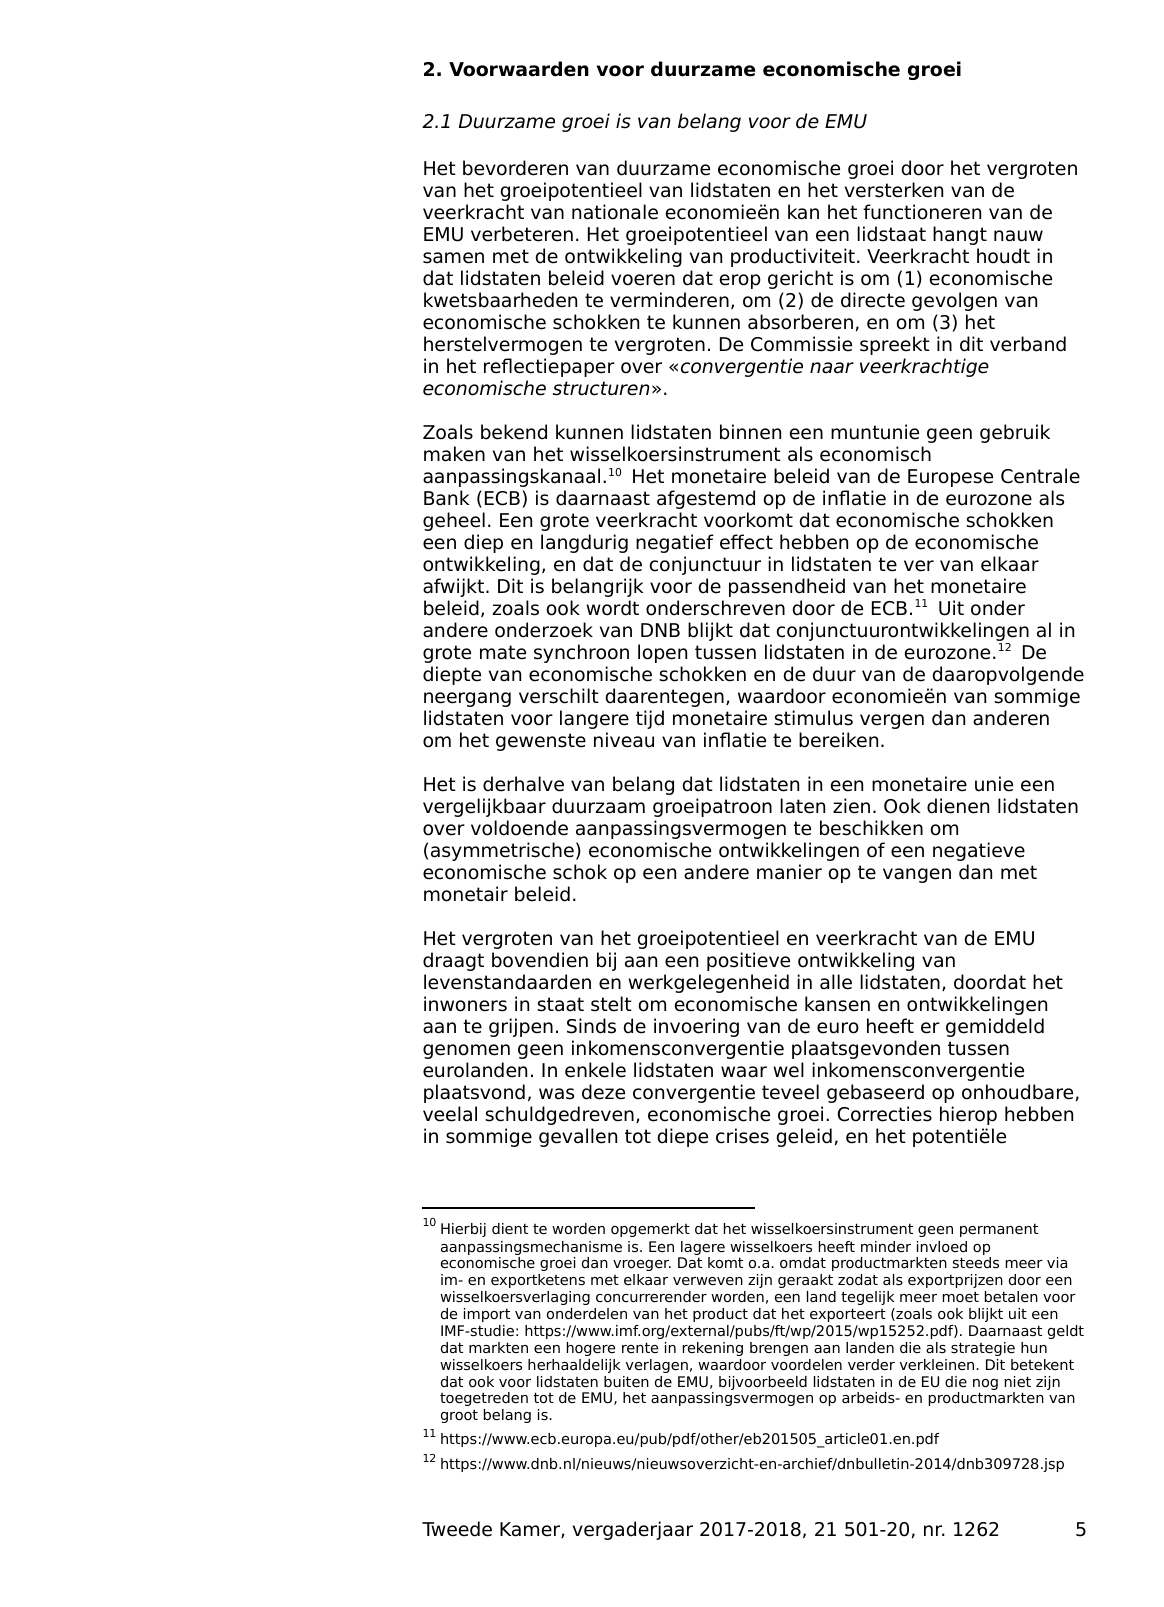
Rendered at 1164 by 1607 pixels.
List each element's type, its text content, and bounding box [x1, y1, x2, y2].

subtitle 2.1 Duurzame groei is van belang voor de EMU [422, 111, 1087, 133]
text Zoals bekend kunnen lidstaten binnen een muntunie geen gebruik maken van het wisselkoersinstrument als economisch aanpassingskanaal. Het monetaire beleid van de Europese Centrale Bank (ECB) is daarnaast afgestemd op de inflatie in de eurozone als geheel. Een grote veerkracht voorkomt dat economische schokken een diep en langdurig negatief effect hebben op de economische ontwikkeling, en dat de conjunctuur in lidstaten te ver van elkaar afwijkt. Dit is belangrijk voor de passendheid van het monetaire beleid, zoals ook wordt onderschreven door de ECB. Uit onder andere onderzoek van DNB blijkt dat conjunctuurontwikkelingen al in grote mate synchroon lopen tussen lidstaten in de eurozone. De diepte van economische schokken en de duur van de daaropvolgende neergang verschilt daarentegen, waardoor economieën van sommige lidstaten voor langere tijd monetaire stimulus vergen dan anderen om het gewenste niveau van inflatie te bereiken. [422, 422, 1087, 752]
text https://www.dnb.nl/nieuws/nieuwsoverzicht-en-archief/dnbulletin-2014/dnb309728.jsp [422, 1452, 1087, 1474]
text https://www.ecb.europa.eu/pub/pdf/other/eb201505_article01.en.pdf [422, 1427, 1087, 1449]
text Hierbij dient te worden opgemerkt dat het wisselkoersinstrument geen permanent aanpassingsmechanisme is. Een lagere wisselkoers heeft minder invloed op economische groei dan vroeger. Dat komt o.a. omdat productmarkten steeds meer via im- en exportketens met elkaar verweven zijn geraakt zodat als exportprijzen door een wisselkoersverlaging concurrerender worden, een land tegelijk meer moet betalen voor de import van onderdelen van het product dat het exporteert (zoals ook blijkt uit een IMF-studie: https://www.imf.org/external/pubs/ft/wp/2015/wp15252.pdf). Daarnaast geldt dat markten een hogere rente in rekening brengen aan landen die als strategie hun wisselkoers herhaaldelijk verlagen, waardoor voordelen verder verkleinen. Dit betekent dat ook voor lidstaten buiten de EMU, bijvoorbeeld lidstaten in de EU die nog niet zijn toegetreden tot de EMU, het aanpassingsvermogen op arbeids- en productmarkten van groot belang is. [422, 1217, 1087, 1424]
text Het bevorderen van duurzame economische groei door het vergroten van het groeipotentieel van lidstaten en het versterken van de veerkracht van nationale economieën kan het functioneren van de EMU verbeteren. Het groeipotentieel van een lidstaat hangt nauw samen met de ontwikkeling van productiviteit. Veerkracht houdt in dat lidstaten beleid voeren dat erop gericht is om (1) economische kwetsbaarheden te verminderen, om (2) de directe gevolgen van economische schokken te kunnen absorberen, en om (3) het herstelvermogen te vergroten. De Commissie spreekt in dit verband in het reflectiepaper over «convergentie naar veerkrachtige economische structuren». [422, 158, 1087, 400]
text Het is derhalve van belang dat lidstaten in een monetaire unie een vergelijkbaar duurzaam groeipatroon laten zien. Ook dienen lidstaten over voldoende aanpassingsvermogen te beschikken om (asymmetrische) economische ontwikkelingen of een negatieve economische schok op een andere manier op te vangen dan met monetair beleid. [422, 774, 1087, 906]
subtitle 2. Voorwaarden voor duurzame economische groei [422, 59, 1087, 81]
text Het vergroten van het groeipotentieel en veerkracht van de EMU draagt bovendien bij aan een positieve ontwikkeling van levenstandaarden en werkgelegenheid in alle lidstaten, doordat het inwoners in staat stelt om economische kansen en ontwikkelingen aan te grijpen. Sinds de invoering van de euro heeft er gemiddeld genomen geen inkomensconvergentie plaatsgevonden tussen eurolanden. In enkele lidstaten waar wel inkomensconvergentie plaatsvond, was deze convergentie teveel gebaseerd op onhoudbare, veelal schuldgedreven, economische groei. Correcties hierop hebben in sommige gevallen tot diepe crises geleid, en het potentiële [422, 928, 1087, 1148]
